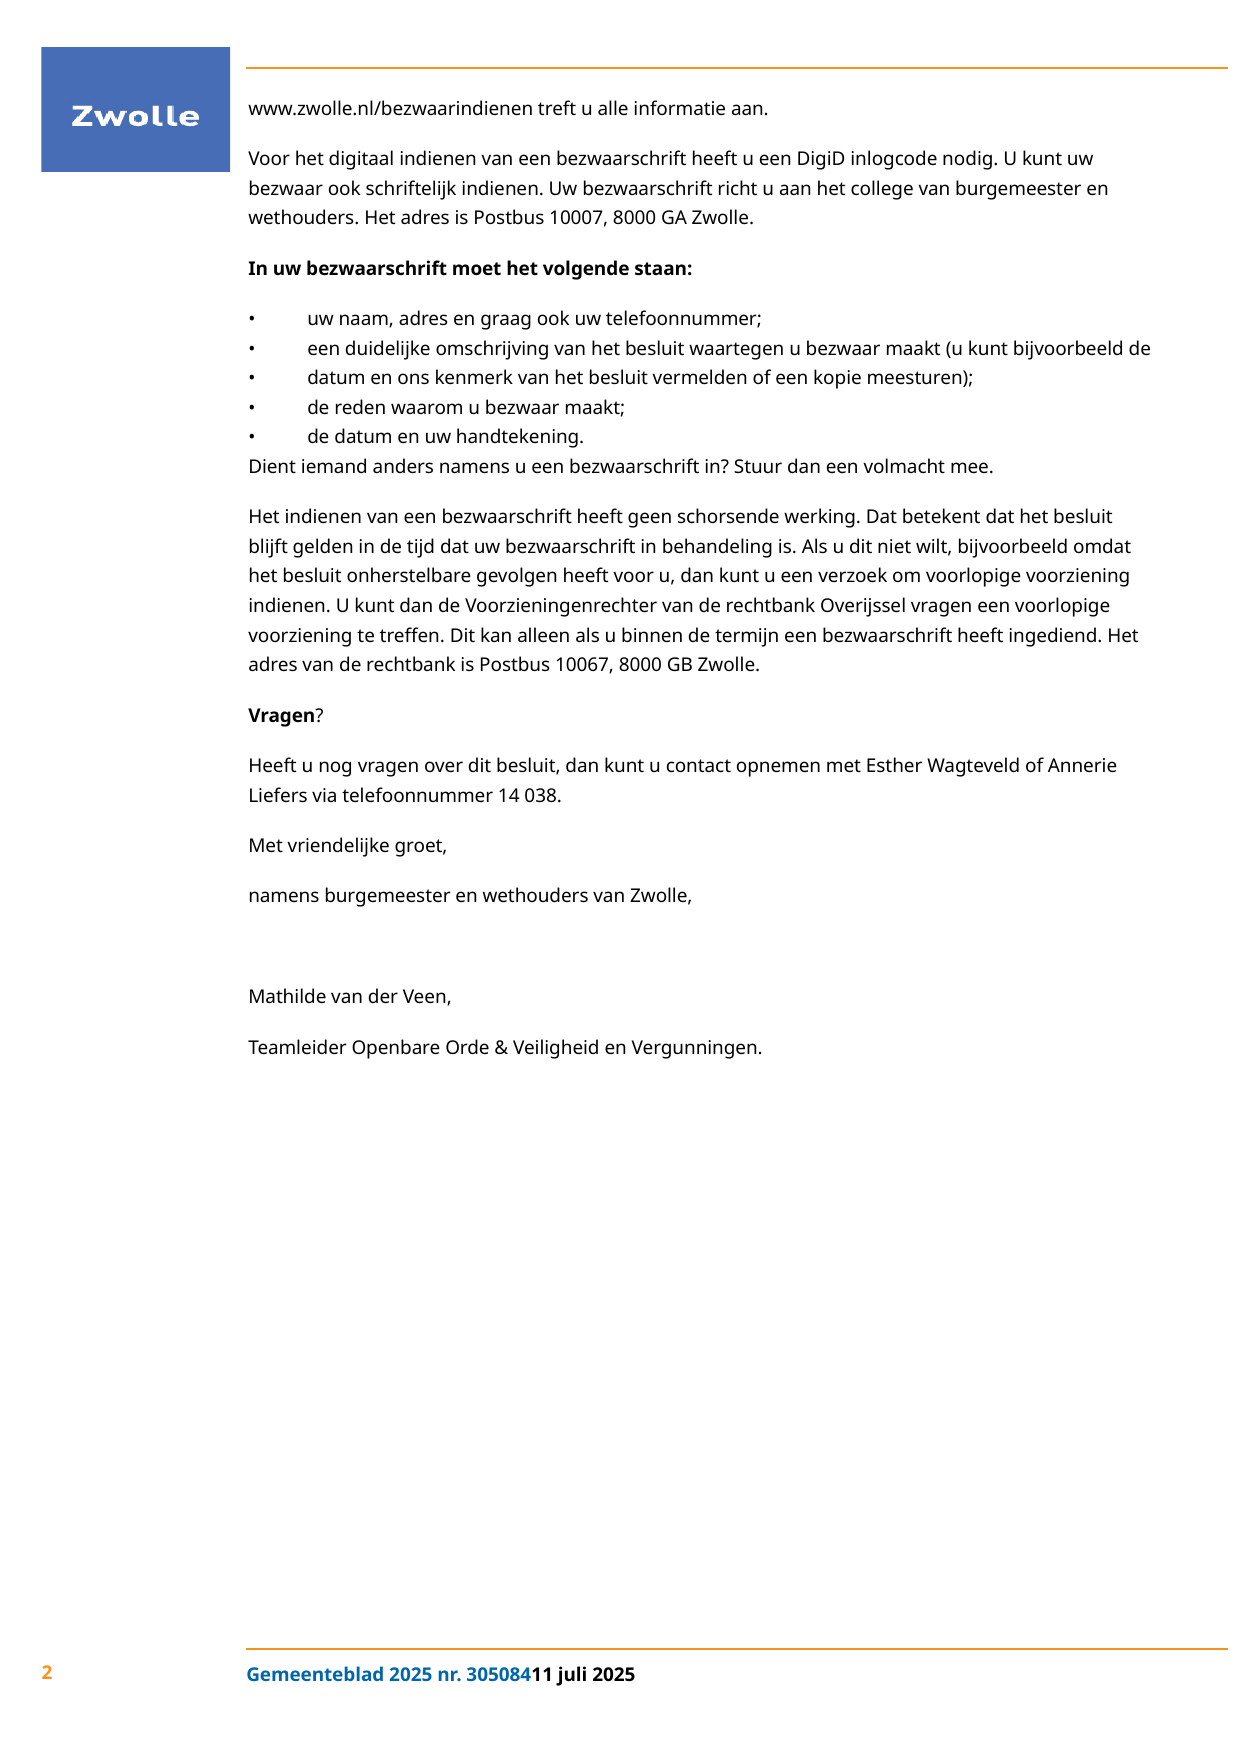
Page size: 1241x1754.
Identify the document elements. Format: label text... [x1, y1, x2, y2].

text namens burgemeester en wethouders van Zwolle, [248, 883, 1152, 908]
list uw naam, adres en graag ook uw telefoonnummer; [248, 305, 1152, 331]
list een duidelijke omschrijving van het besluit waartegen u bezwaar maakt (u kunt bijvoorbeeld de [248, 335, 1152, 361]
text Teamleider Openbare Orde & Veiligheid en Vergunningen. [248, 1034, 1152, 1060]
text www.zwolle.nl/bezwaarindienen treft u alle informatie aan. [248, 95, 1152, 121]
text Mathilde van der Veen, [248, 983, 1152, 1009]
text Vragen? [248, 702, 1152, 728]
list de datum en uw handtekening. [248, 423, 1152, 449]
text Met vriendelijke groet, [248, 832, 1152, 858]
text In uw bezwaarschrift moet het volgende staan: [248, 255, 1152, 281]
list datum en ons kenmerk van het besluit vermelden of een kopie meesturen); [248, 364, 1152, 390]
text Het indienen van een bezwaarschrift heeft geen schorsende werking. Dat betekent dat het besluit blijft gelden in de tijd dat uw bezwaarschrift in behandeling is. Als u dit niet wilt, bijvoorbeeld omdat het besluit onherstelbare gevolgen heeft voor u, dan kunt u een verzoek om voorlopige voorziening indienen. U kunt dan de Voorzieningenrechter van de rechtbank Overijssel vragen een voorlopige voorziening te treffen. Dit kan alleen als u binnen de termijn een bezwaarschrift heeft ingediend. Het adres van de rechtbank is Postbus 10067, 8000 GB Zwolle. [248, 503, 1152, 677]
text Voor het digitaal indienen van een bezwaarschrift heeft u een DigiD inlogcode nodig. U kunt uw bezwaar ook schriftelijk indienen. Uw bezwaarschrift richt u aan het college van burgemeester en wethouders. Het adres is Postbus 10007, 8000 GA Zwolle. [248, 145, 1152, 230]
list de reden waarom u bezwaar maakt; [248, 394, 1152, 420]
text Heeft u nog vragen over dit besluit, dan kunt u contact opnemen met Esther Wagteveld of Annerie Liefers via telefoonnummer 14 038. [248, 752, 1152, 808]
picture [41, 47, 231, 172]
text Dient iemand anders namens u een bezwaarschrift in? Stuur dan een volmacht mee. [248, 453, 1152, 479]
